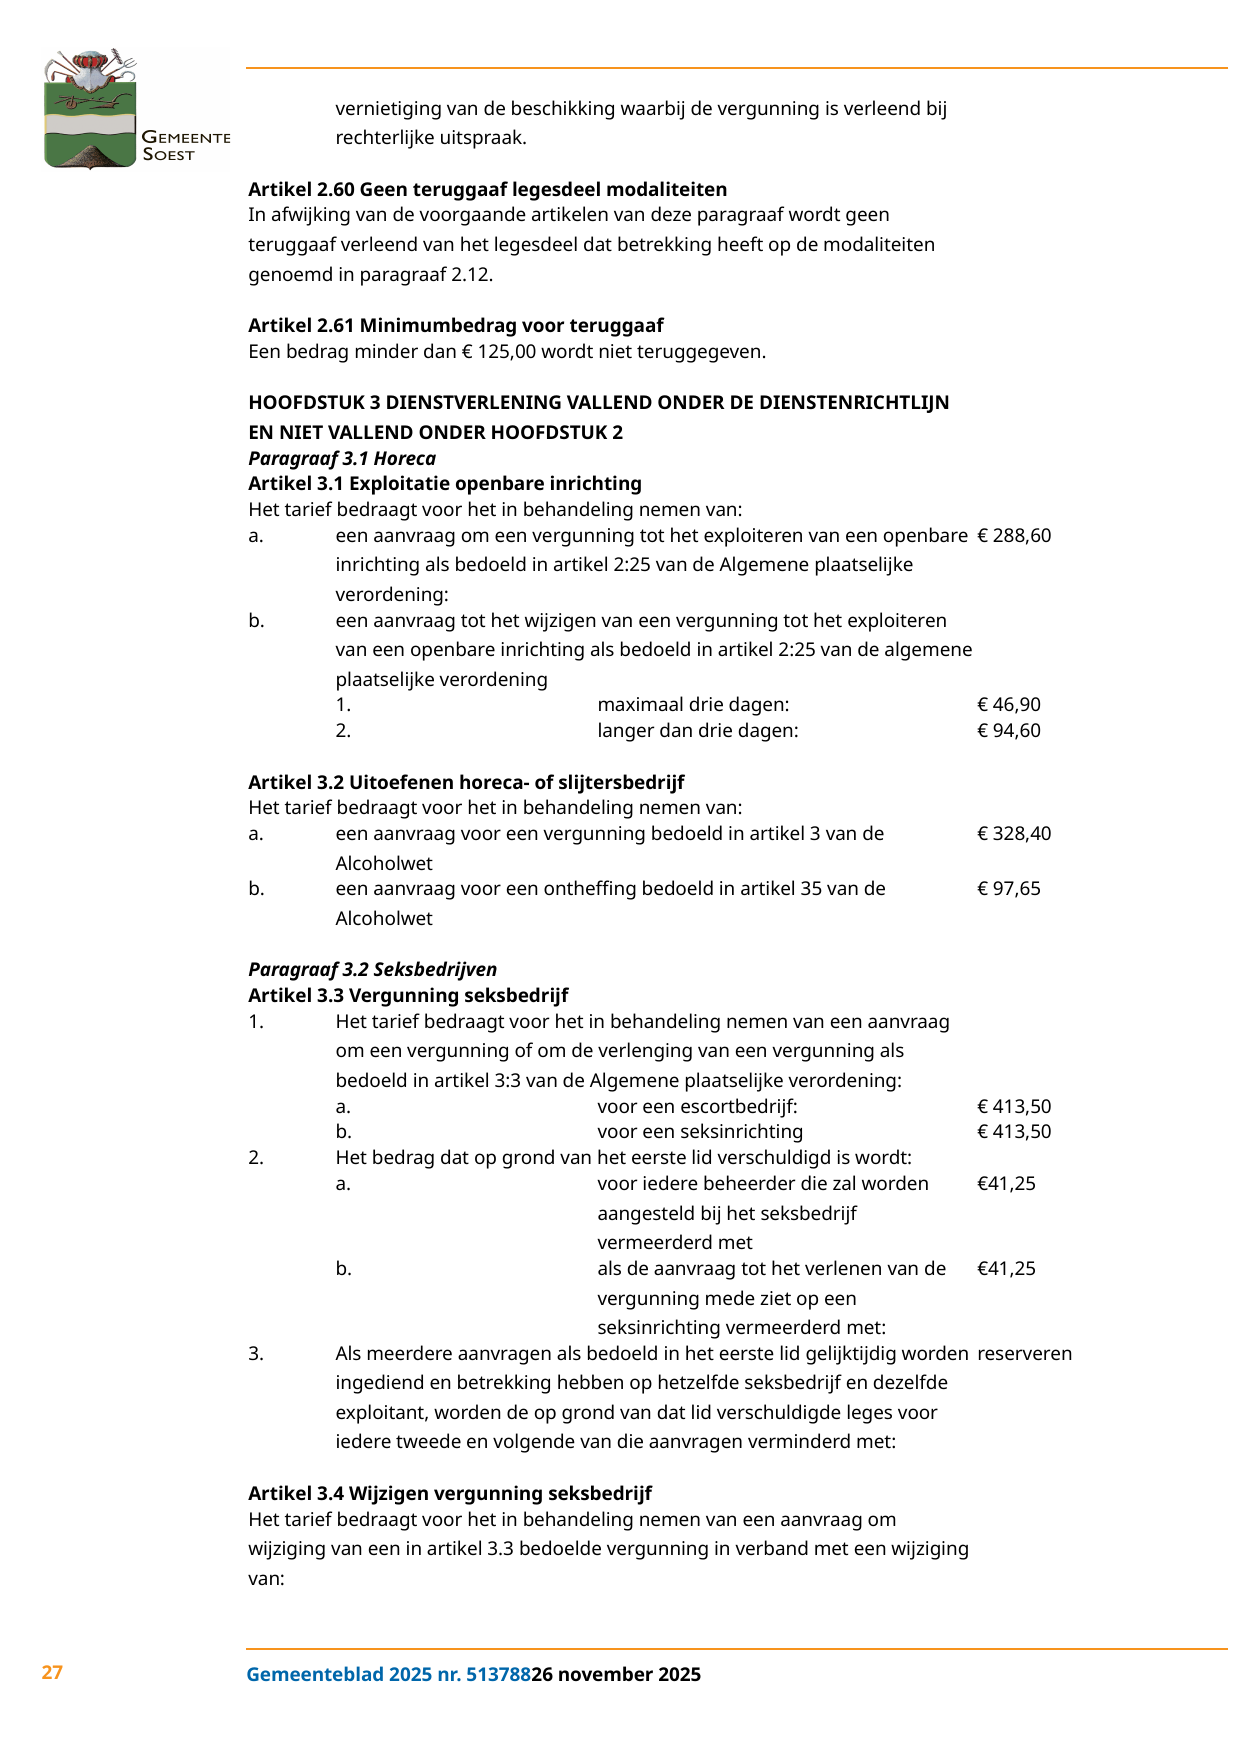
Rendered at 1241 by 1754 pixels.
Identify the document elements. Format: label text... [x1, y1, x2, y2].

table_cell [248, 743, 977, 769]
table_cell [248, 150, 977, 176]
table_cell Een bedrag minder dan € 125,00 wordt niet teruggegeven. [248, 338, 977, 364]
table_cell € 413,50 [977, 1093, 1152, 1119]
table_cell a. [335, 1170, 597, 1255]
table_cell b. [248, 876, 335, 931]
table_cell Artikel 3.3 Vergunning seksbedrijf [248, 983, 977, 1008]
table_cell [977, 1480, 1152, 1506]
table_cell € 288,60 [977, 522, 1152, 607]
table_cell b. [335, 1255, 597, 1340]
table_cell Artikel 2.61 Minimumbedrag voor teruggaaf [248, 312, 977, 338]
table_cell € 328,40 [977, 820, 1152, 876]
table_cell [248, 718, 335, 743]
table_cell [977, 1008, 1152, 1093]
table_cell [248, 1093, 335, 1119]
table_cell 1. [248, 1008, 335, 1093]
table_cell [248, 1119, 335, 1144]
table_cell [248, 1170, 335, 1255]
table_cell [977, 176, 1152, 202]
table_cell Artikel 3.1 Exploitatie openbare inrichting [248, 470, 977, 496]
table_cell Het tarief bedraagt voor het in behandeling nemen van: [248, 496, 977, 522]
table_cell [977, 983, 1152, 1008]
table_cell 2. [248, 1145, 335, 1170]
table_cell [977, 202, 1152, 286]
table_cell [248, 95, 335, 150]
table_cell voor een seksinrichting [597, 1119, 977, 1144]
table_cell € 94,60 [977, 718, 1152, 743]
table_cell [977, 95, 1152, 150]
table_cell a. [248, 522, 335, 607]
table_cell [248, 931, 977, 957]
table_cell Het tarief bedraagt voor het in behandeling nemen van een aanvraag om wijziging van een in artikel 3.3 bedoelde vergunning in verband met een wijziging van: [248, 1506, 977, 1591]
table_cell een aanvraag voor een ontheffing bedoeld in artikel 35 van de Alcoholwet [335, 876, 977, 931]
table_cell € 413,50 [977, 1119, 1152, 1144]
table_cell [248, 286, 977, 312]
table_cell Artikel 3.4 Wijzigen vergunning seksbedrijf [248, 1480, 977, 1506]
table_cell [248, 1455, 977, 1480]
table_cell [977, 150, 1152, 176]
table_cell [248, 364, 977, 389]
table_cell [977, 769, 1152, 794]
table_cell [977, 957, 1152, 982]
table_cell [977, 795, 1152, 820]
table_cell [977, 607, 1152, 692]
table_cell als de aanvraag tot het verlenen van de vergunning mede ziet op een seksinrichting vermeerderd met: [597, 1255, 977, 1340]
table_cell Als meerdere aanvragen als bedoeld in het eerste lid gelijktijdig worden ingediend en betrekking hebben op hetzelfde seksbedrijf en dezelfde exploitant, worden de op grond van dat lid verschuldigde leges voor iedere tweede en volgende van die aanvragen verminderd met: [335, 1340, 977, 1454]
table_cell [977, 1506, 1152, 1591]
table_cell voor iedere beheerder die zal worden aangesteld bij het seksbedrijf vermeerderd met [597, 1170, 977, 1255]
picture [41, 47, 231, 172]
table_cell Het tarief bedraagt voor het in behandeling nemen van: [248, 795, 977, 820]
table_cell [977, 445, 1152, 470]
table_cell voor een escortbedrijf: [597, 1093, 977, 1119]
table_cell [977, 931, 1152, 957]
table_cell [977, 496, 1152, 522]
table_cell 2. [335, 718, 597, 743]
table_cell [977, 470, 1152, 496]
table_cell € 46,90 [977, 692, 1152, 717]
table_cell Het bedrag dat op grond van het eerste lid verschuldigd is wordt: [335, 1145, 977, 1170]
table_cell b. [335, 1119, 597, 1144]
table_cell vernietiging van de beschikking waarbij de vergunning is verleend bij rechterlijke uitspraak. [335, 95, 977, 150]
table_cell Paragraaf 3.2 Seksbedrijven [248, 957, 977, 982]
table_cell reserveren [977, 1340, 1152, 1454]
table_cell een aanvraag voor een vergunning bedoeld in artikel 3 van de Alcoholwet [335, 820, 977, 876]
table_cell a. [248, 820, 335, 876]
table_cell [977, 1145, 1152, 1170]
table_cell HOOFDSTUK 3 DIENSTVERLENING VALLEND ONDER DE DIENSTENRICHTLIJN EN NIET VALLEND ONDER HOOFDSTUK 2 [248, 389, 977, 445]
table_cell €41,25 [977, 1170, 1152, 1255]
table_cell In afwijking van de voorgaande artikelen van deze paragraaf wordt geen teruggaaf verleend van het legesdeel dat betrekking heeft op de modaliteiten genoemd in paragraaf 2.12. [248, 202, 977, 286]
table_cell [977, 338, 1152, 364]
table_cell een aanvraag om een vergunning tot het exploiteren van een openbare inrichting als bedoeld in artikel 2:25 van de Algemene plaatselijke verordening: [335, 522, 977, 607]
table_cell Paragraaf 3.1 Horeca [248, 445, 977, 470]
table_cell [248, 1255, 335, 1340]
table_cell een aanvraag tot het wijzigen van een vergunning tot het exploiteren van een openbare inrichting als bedoeld in artikel 2:25 van de algemene plaatselijke verordening [335, 607, 977, 692]
table_cell [977, 312, 1152, 338]
table_cell €41,25 [977, 1255, 1152, 1340]
table_cell maximaal drie dagen: [597, 692, 977, 717]
table_cell 1. [335, 692, 597, 717]
table_cell Artikel 3.2 Uitoefenen horeca- of slijtersbedrijf [248, 769, 977, 794]
table_cell [977, 1455, 1152, 1480]
table_cell [977, 743, 1152, 769]
table_cell [977, 286, 1152, 312]
table_cell Het tarief bedraagt voor het in behandeling nemen van een aanvraag om een vergunning of om de verlenging van een vergunning als bedoeld in artikel 3:3 van de Algemene plaatselijke verordening: [335, 1008, 977, 1093]
table_cell € 97,65 [977, 876, 1152, 931]
table_cell a. [335, 1093, 597, 1119]
table_cell 3. [248, 1340, 335, 1454]
table_cell [977, 364, 1152, 389]
table_cell langer dan drie dagen: [597, 718, 977, 743]
table_cell [248, 692, 335, 717]
table_cell b. [248, 607, 335, 692]
table_cell Artikel 2.60 Geen teruggaaf legesdeel modaliteiten [248, 176, 977, 202]
table_cell [977, 389, 1152, 445]
